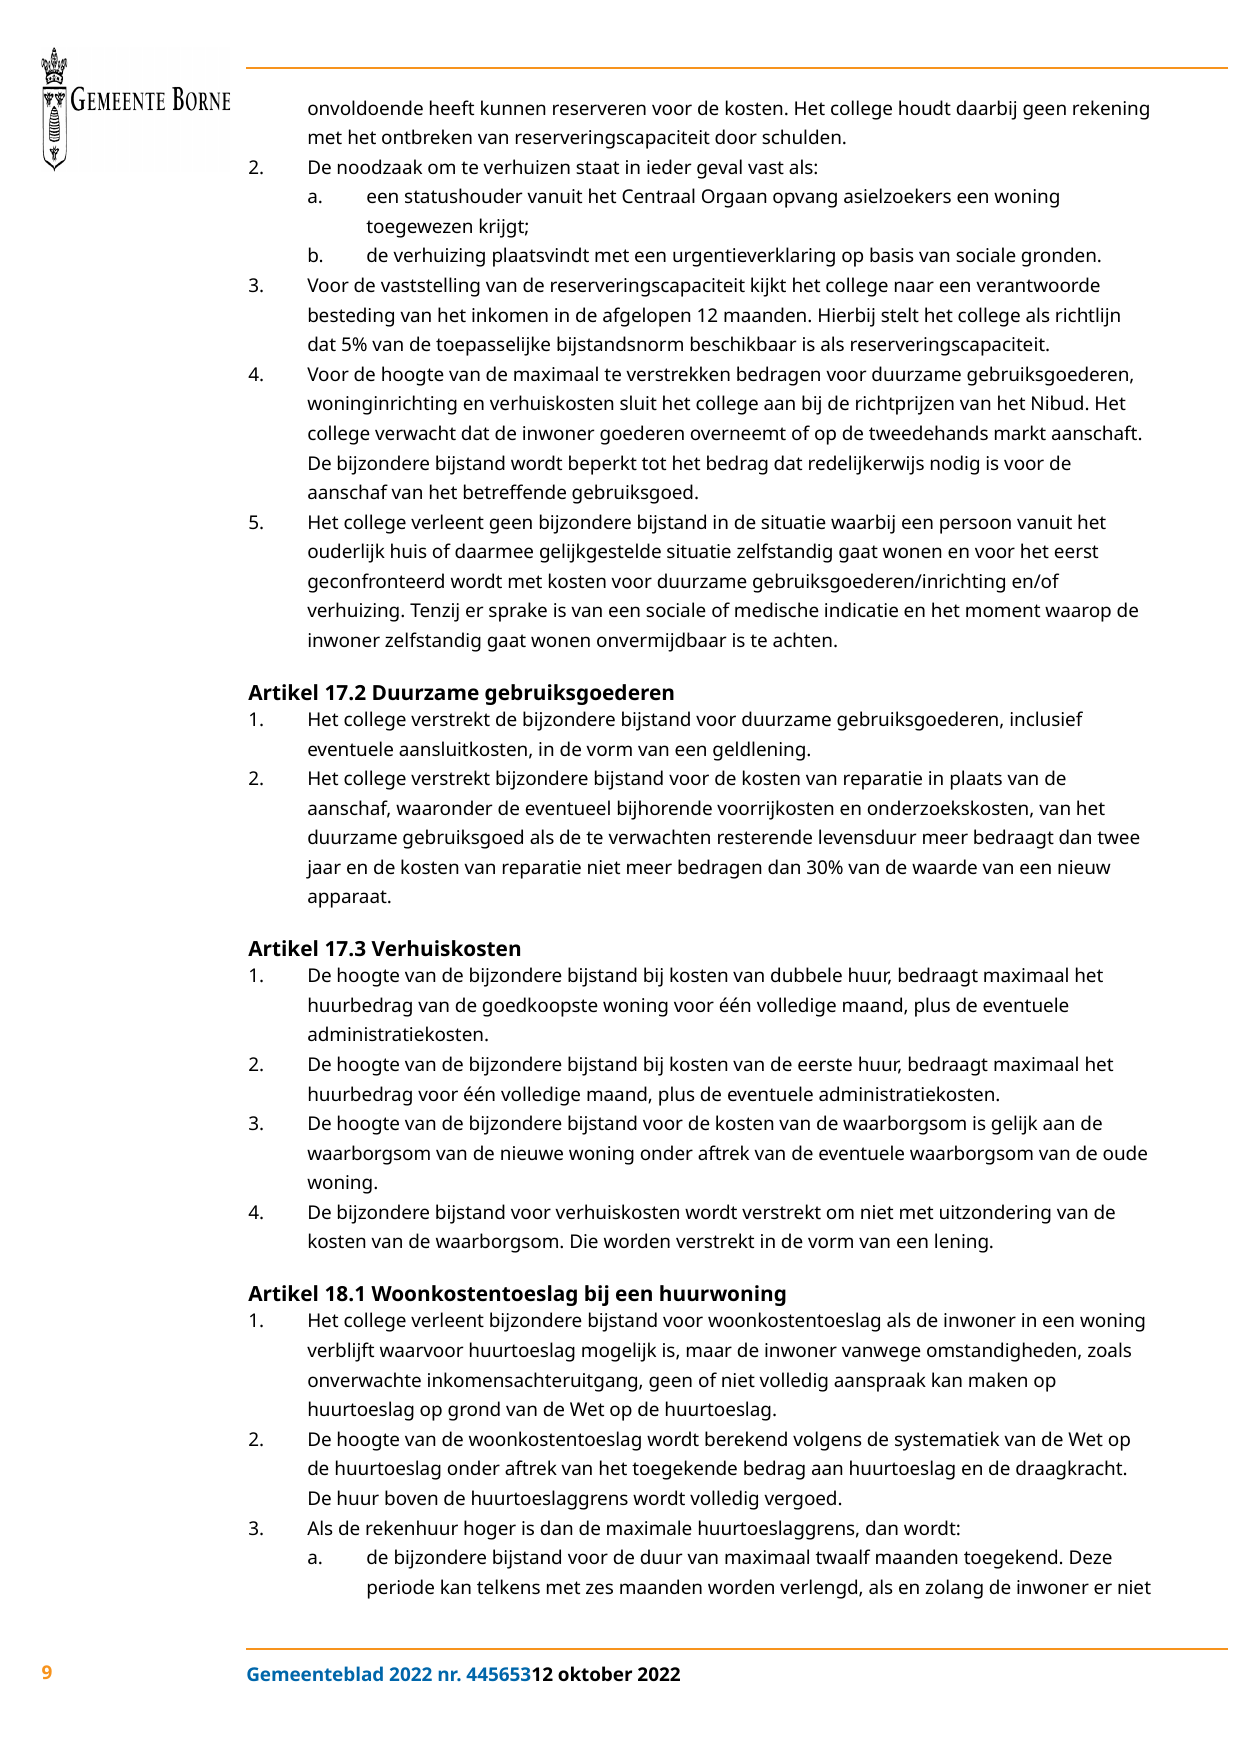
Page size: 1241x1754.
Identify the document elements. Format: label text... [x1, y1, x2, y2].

text Artikel 18.1 Woonkostentoeslag bij een huurwoning [248, 1279, 1152, 1308]
list Als de rekenhuur hoger is dan de maximale huurtoeslaggrens, dan wordt: [248, 1515, 1152, 1540]
list Het college verleent geen bijzondere bijstand in de situatie waarbij een persoon vanuit het ouderlijk huis of daarmee gelijkgestelde situatie zelfstandig gaat wonen en voor het eerst geconfronteerd wordt met kosten voor duurzame gebruiksgoederen/inrichting en/of verhuizing. Tenzij er sprake is van een sociale of medische indicatie en het moment waarop de inwoner zelfstandig gaat wonen onvermijdbaar is te achten. [248, 509, 1152, 653]
list De hoogte van de bijzondere bijstand bij kosten van de eerste huur, bedraagt maximaal het huurbedrag voor één volledige maand, plus de eventuele administratiekosten. [248, 1051, 1152, 1107]
list De hoogte van de bijzondere bijstand voor de kosten van de waarborgsom is gelijk aan de waarborgsom van de nieuwe woning onder aftrek van de eventuele waarborgsom van de oude woning. [248, 1110, 1152, 1195]
text Artikel 17.3 Verhuiskosten [248, 934, 1152, 962]
list Het college verstrekt de bijzondere bijstand voor duurzame gebruiksgoederen, inclusief eventuele aansluitkosten, in de vorm van een geldlening. [248, 706, 1152, 761]
list De bijzondere bijstand voor verhuiskosten wordt verstrekt om niet met uitzondering van de kosten van de waarborgsom. Die worden verstrekt in de vorm van een lening. [248, 1199, 1152, 1254]
list De hoogte van de bijzondere bijstand bij kosten van dubbele huur, bedraagt maximaal het huurbedrag van de goedkoopste woning voor één volledige maand, plus de eventuele administratiekosten. [248, 962, 1152, 1047]
list Voor de hoogte van de maximaal te verstrekken bedragen voor duurzame gebruiksgoederen, woninginrichting en verhuiskosten sluit het college aan bij de richtprijzen van het Nibud. Het college verwacht dat de inwoner goederen overneemt of op de tweedehands markt aanschaft. De bijzondere bijstand wordt beperkt tot het bedrag dat redelijkerwijs nodig is voor de aanschaf van het betreffende gebruiksgoed. [248, 361, 1152, 505]
list Voor de vaststelling van de reserveringscapaciteit kijkt het college naar een verantwoorde besteding van het inkomen in de afgelopen 12 maanden. Hierbij stelt het college als richtlijn dat 5% van de toepasselijke bijstandsnorm beschikbaar is als reserveringscapaciteit. [248, 272, 1152, 357]
text Artikel 17.2 Duurzame gebruiksgoederen [248, 678, 1152, 706]
list de bijzondere bijstand voor de duur van maximaal twaalf maanden toegekend. Deze periode kan telkens met zes maanden worden verlengd, als en zolang de inwoner er niet [307, 1544, 1152, 1599]
list de verhuizing plaatsvindt met een urgentieverklaring op basis van sociale gronden. [307, 243, 1152, 268]
list Het college verleent bijzondere bijstand voor woonkostentoeslag als de inwoner in een woning verblijft waarvoor huurtoeslag mogelijk is, maar de inwoner vanwege omstandigheden, zoals onverwachte inkomensachteruitgang, geen of niet volledig aanspraak kan maken op huurtoeslag op grond van de Wet op de huurtoeslag. [248, 1308, 1152, 1422]
picture [41, 47, 231, 172]
list De hoogte van de woonkostentoeslag wordt berekend volgens de systematiek van de Wet op de huurtoeslag onder aftrek van het toegekende bedrag aan huurtoeslag en de draagkracht. De huur boven de huurtoeslaggrens wordt volledig vergoed. [248, 1426, 1152, 1511]
list Het college verstrekt bijzondere bijstand voor de kosten van reparatie in plaats van de aanschaf, waaronder de eventueel bijhorende voorrijkosten en onderzoekskosten, van het duurzame gebruiksgoed als de te verwachten resterende levensduur meer bedraagt dan twee jaar en de kosten van reparatie niet meer bedragen dan 30% van de waarde van een nieuw apparaat. [248, 765, 1152, 909]
list De noodzaak om te verhuizen staat in ieder geval vast als: [248, 154, 1152, 180]
list een statushouder vanuit het Centraal Orgaan opvang asielzoekers een woning toegewezen krijgt; [307, 183, 1152, 239]
list onvoldoende heeft kunnen reserveren voor de kosten. Het college houdt daarbij geen rekening met het ontbreken van reserveringscapaciteit door schulden. [248, 95, 1152, 150]
